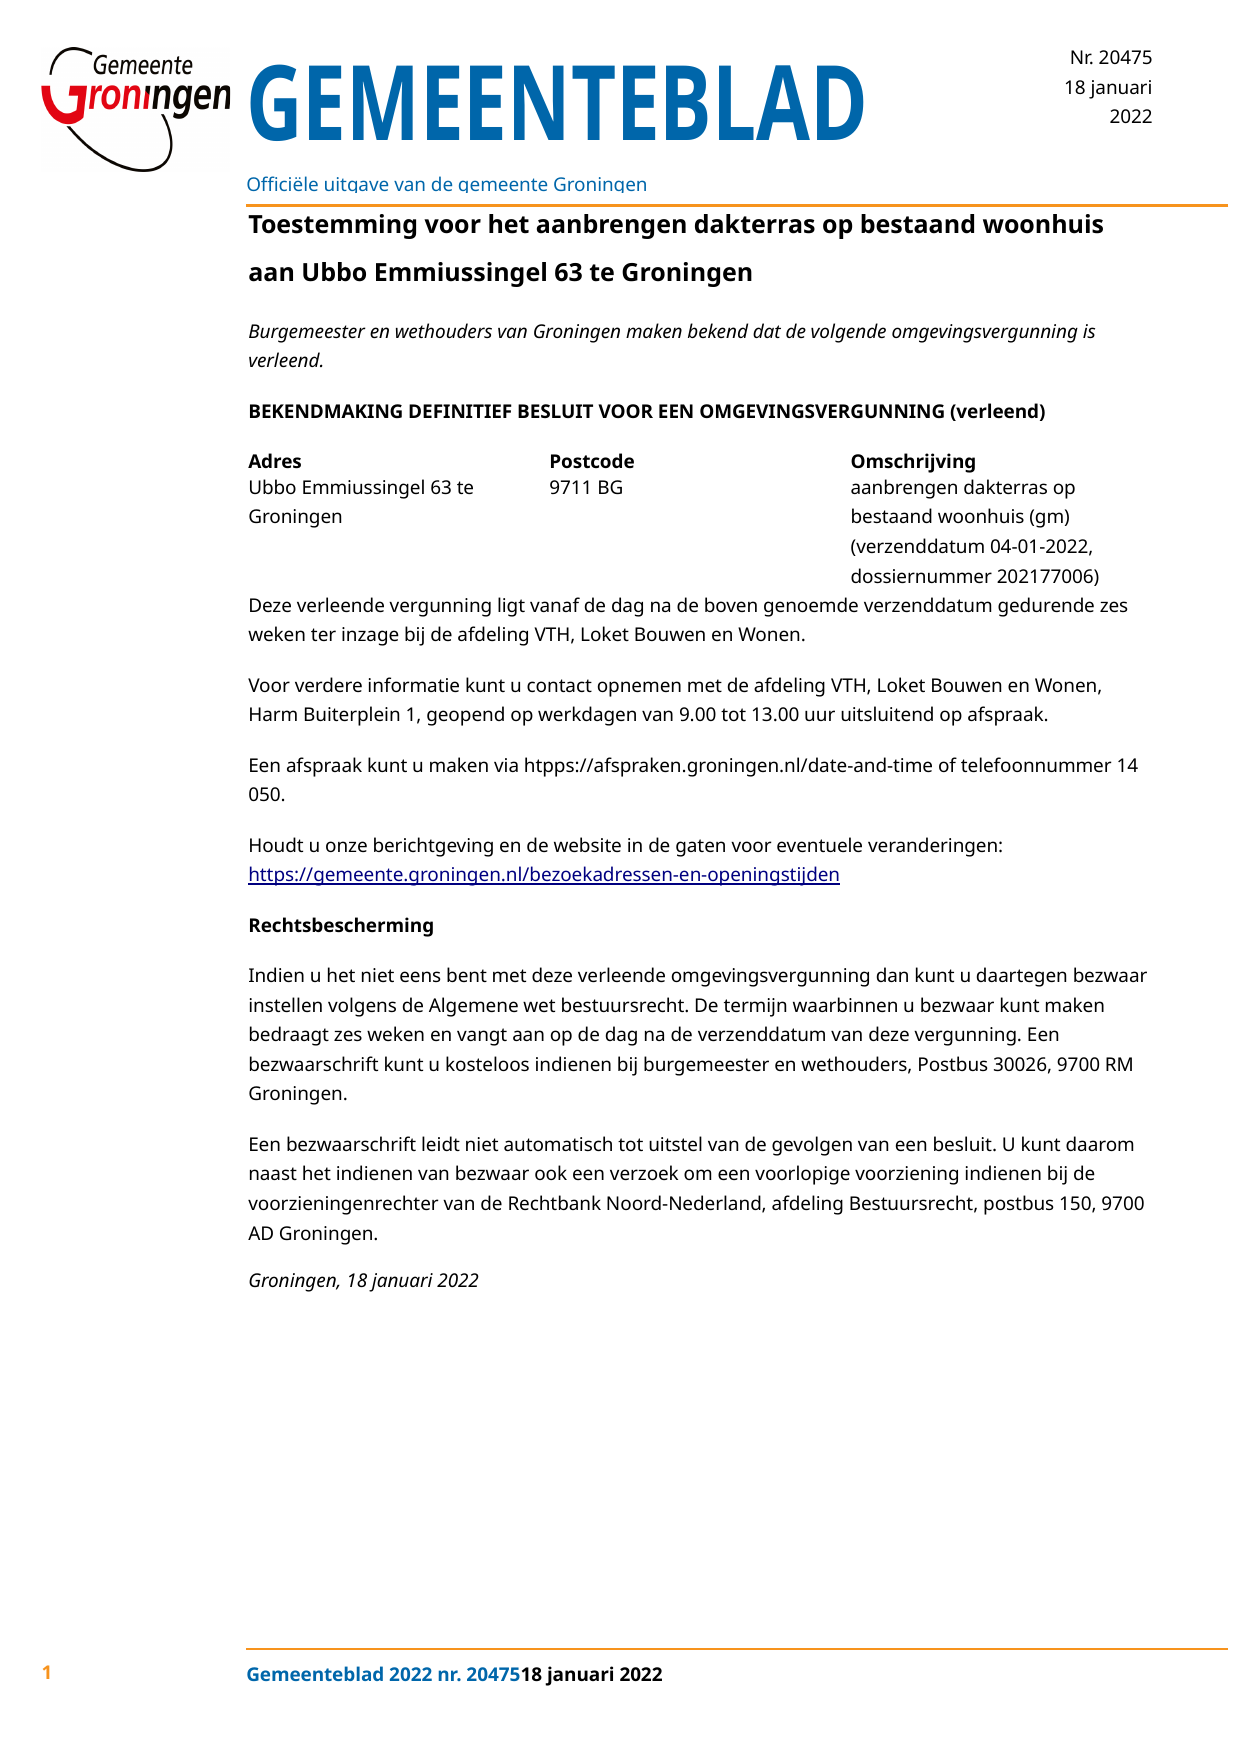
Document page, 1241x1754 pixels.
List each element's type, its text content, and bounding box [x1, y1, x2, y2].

text BEKENDMAKING DEFINITIEF BESLUIT VOOR EEN OMGEVINGSVERGUNNING (verleend) [248, 398, 1152, 424]
text Houdt u onze berichtgeving en de website in de gaten voor eventuele veranderingen: https://gemeente.groningen.nl/bezoekadressen-en-openingstijden [248, 832, 1152, 887]
table_cell Ubbo Emmiussingel 63 te Groningen [248, 474, 549, 589]
text Voor verdere informatie kunt u contact opnemen met de afdeling VTH, Loket Bouwen en Wonen, Harm Buiterplein 1, geopend op werkdagen van 9.00 tot 13.00 uur uitsluitend op afspraak. [248, 672, 1152, 727]
text Een bezwaarschrift leidt niet automatisch tot uitstel van de gevolgen van een besluit. U kunt daarom naast het indienen van bezwaar ook een verzoek om een voorlopige voorziening indienen bij de voorzieningenrechter van de Rechtbank Noord-Nederland, afdeling Bestuursrecht, postbus 150, 9700 AD Groningen. [248, 1131, 1152, 1246]
text Burgemeester en wethouders van Groningen maken bekend dat de volgende omgevingsvergunning is verleend. [248, 318, 1152, 373]
text Deze verleende vergunning ligt vanaf de dag na de boven genoemde verzenddatum gedurende zes weken ter inzage bij de afdeling VTH, Loket Bouwen en Wonen. [248, 592, 1152, 647]
text Toestemming voor het aanbrengen dakterras op bestaand woonhuis aan Ubbo Emmiussingel 63 te Groningen [248, 207, 1152, 288]
table_header Postcode [549, 449, 850, 474]
table_header Omschrijving [850, 449, 1152, 474]
table_header Adres [248, 449, 549, 474]
text Groningen, 18 januari 2022 [248, 1268, 1152, 1293]
text Indien u het niet eens bent met deze verleende omgevingsvergunning dan kunt u daartegen bezwaar instellen volgens de Algemene wet bestuursrecht. De termijn waarbinnen u bezwaar kunt maken bedraagt zes weken en vangt aan op de dag na de verzenddatum van deze vergunning. Een bezwaarschrift kunt u kosteloos indienen bij burgemeester en wethouders, Postbus 30026, 9700 RM Groningen. [248, 962, 1152, 1106]
picture [41, 47, 231, 172]
text Een afspraak kunt u maken via htpps://afspraken.groningen.nl/date-and-time of telefoonnummer 14 050. [248, 752, 1152, 807]
text Rechtsbescherming [248, 912, 1152, 938]
table_cell 9711 BG [549, 474, 850, 589]
table_cell aanbrengen dakterras op bestaand woonhuis (gm) (verzenddatum 04-01-2022, dossiernummer 202177006) [850, 474, 1152, 589]
